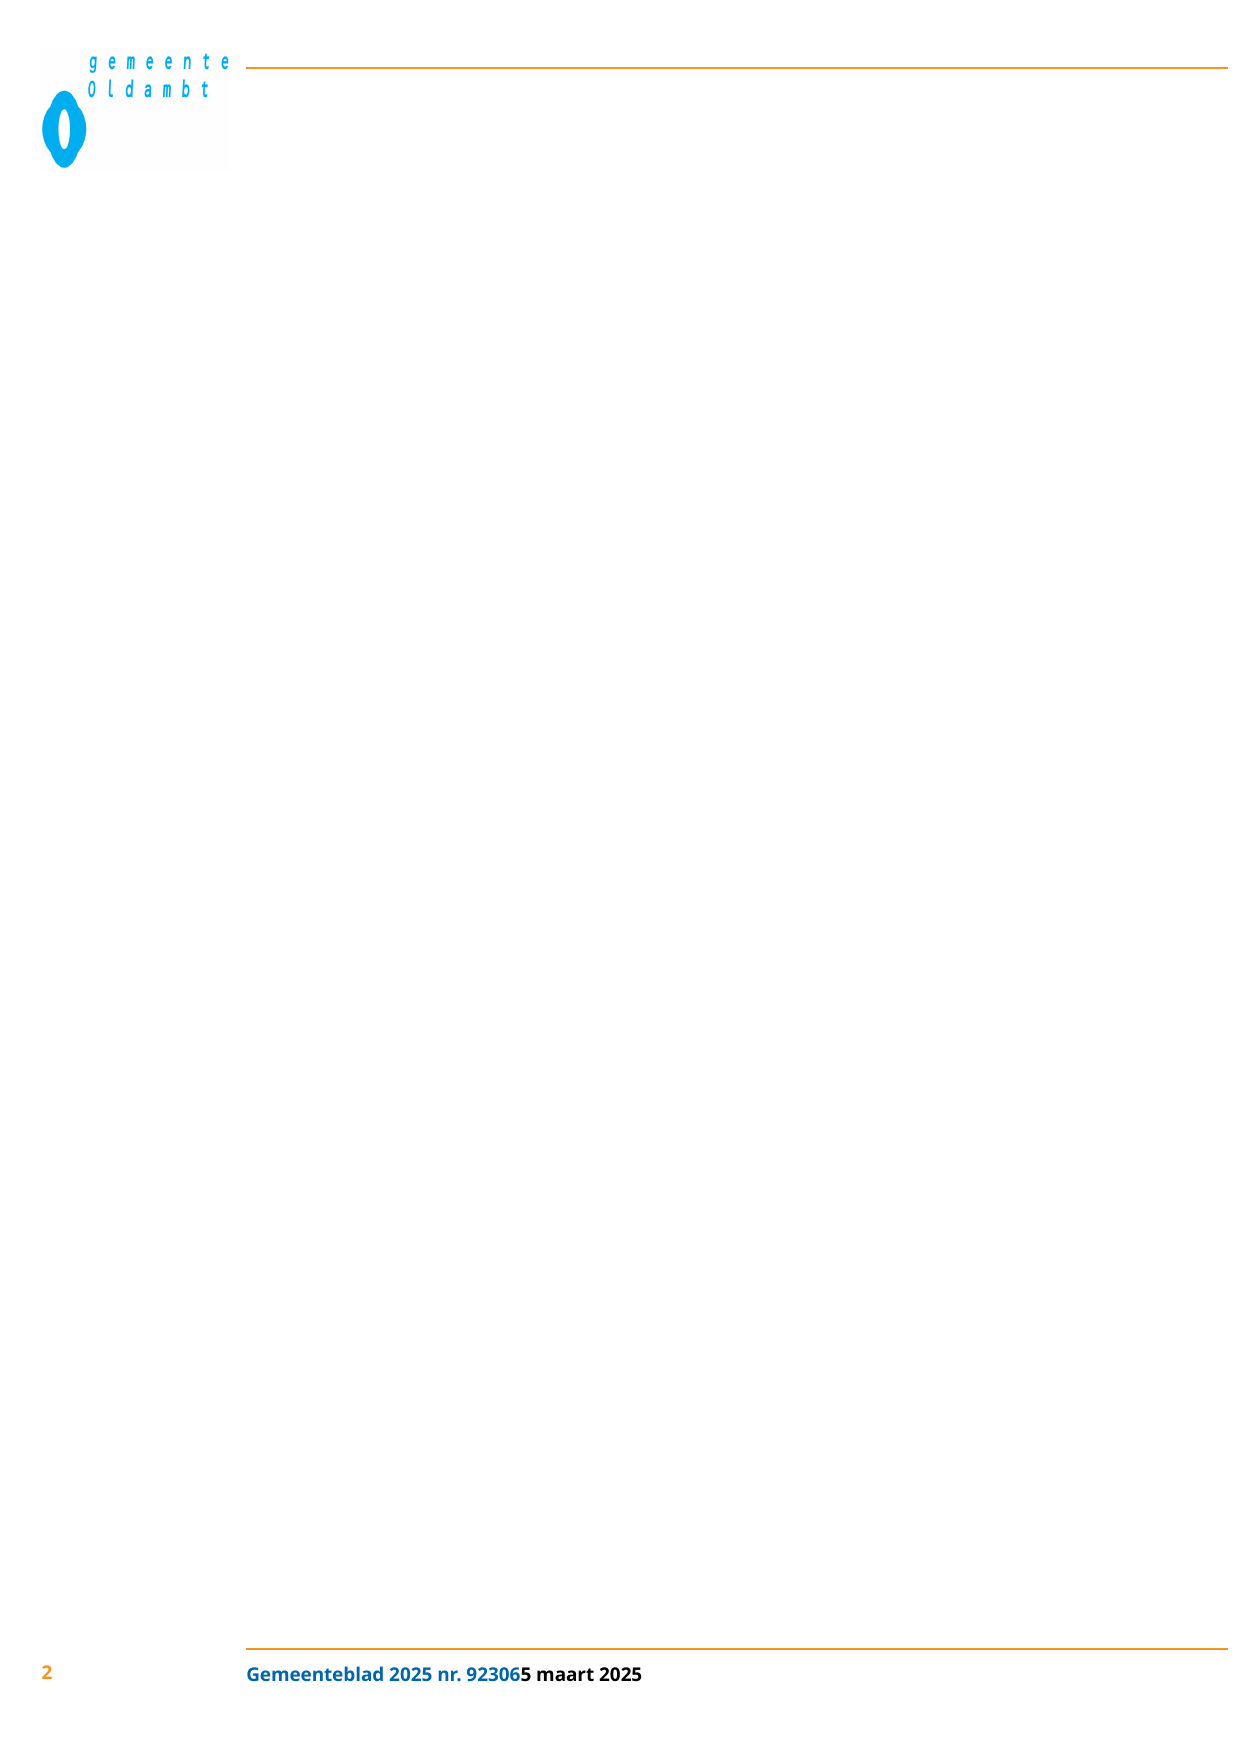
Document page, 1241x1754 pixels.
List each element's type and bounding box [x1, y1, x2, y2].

picture [41, 47, 231, 172]
